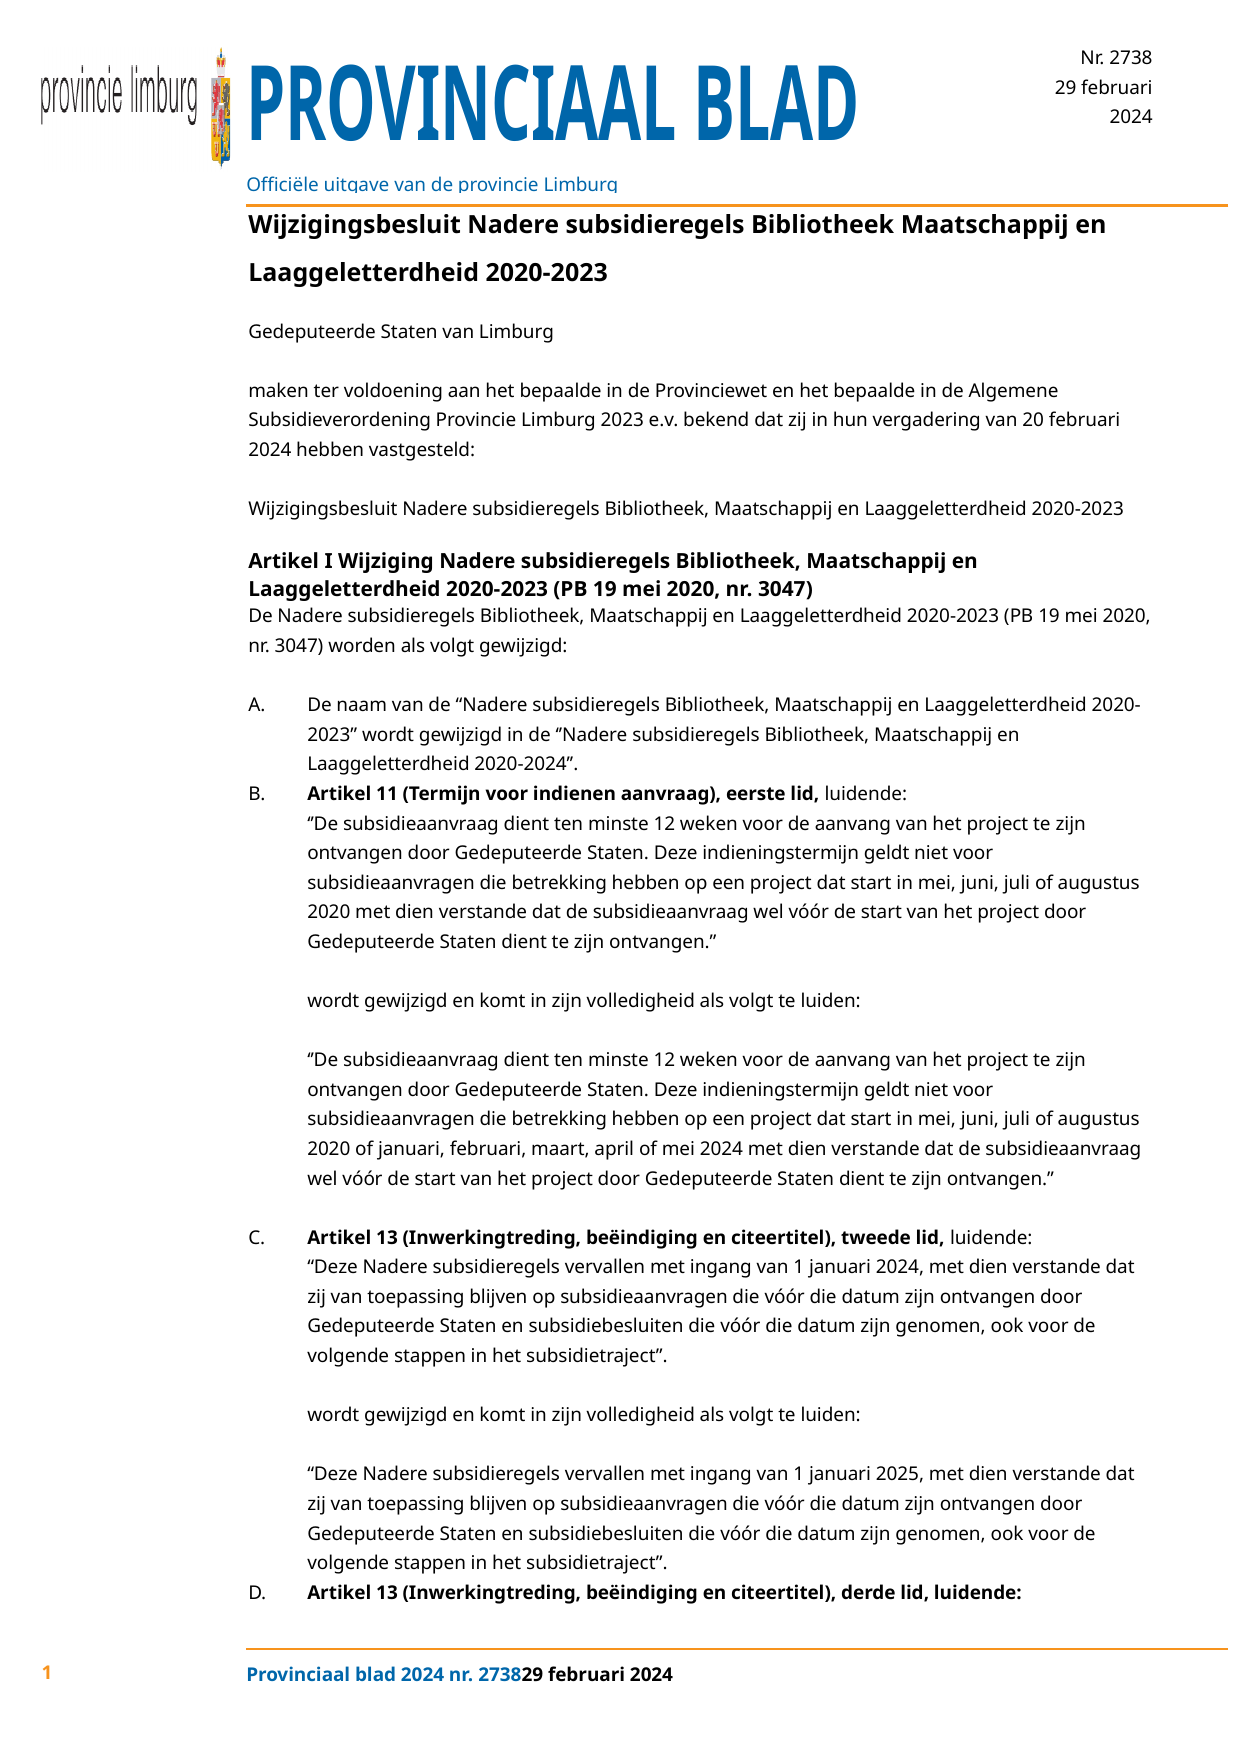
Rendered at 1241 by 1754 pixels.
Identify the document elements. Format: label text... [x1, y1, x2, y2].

list De naam van de “Nadere subsidieregels Bibliotheek, Maatschappij en Laaggeletterdheid 2020-2023” wordt gewijzigd in de ‘’Nadere subsidieregels Bibliotheek, Maatschappij en Laaggeletterdheid 2020-2024’’. [248, 691, 1152, 776]
text maken ter voldoening aan het bepaalde in de Provinciewet en het bepaalde in de Algemene Subsidieverordening Provincie Limburg 2023 e.v. bekend dat zij in hun vergadering van 20 februari 2024 hebben vastgesteld: [248, 377, 1152, 462]
text Wijzigingsbesluit Nadere subsidieregels Bibliotheek Maatschappij en Laaggeletterdheid 2020-2023 [248, 207, 1152, 288]
picture [41, 47, 231, 172]
list Artikel 13 (Inwerkingtreding, beëindiging en citeertitel), derde lid, luidende: [248, 1579, 1152, 1605]
list Artikel 13 (Inwerkingtreding, beëindiging en citeertitel), tweede lid, luidende: [248, 1224, 1152, 1250]
list Artikel 11 (Termijn voor indienen aanvraag), eerste lid, luidende: [248, 780, 1152, 806]
list ‘’De subsidieaanvraag dient ten minste 12 weken voor de aanvang van het project te zijn ontvangen door Gedeputeerde Staten. Deze indieningstermijn geldt niet voor subsidieaanvragen die betrekking hebben op een project dat start in mei, juni, juli of augustus 2020 met dien verstande dat de subsidieaanvraag wel vóór de start van het project door Gedeputeerde Staten dient te zijn ontvangen.” [248, 810, 1152, 954]
text Gedeputeerde Staten van Limburg [248, 318, 1152, 344]
list “Deze Nadere subsidieregels vervallen met ingang van 1 januari 2025, met dien verstande dat zij van toepassing blijven op subsidieaanvragen die vóór die datum zijn ontvangen door Gedeputeerde Staten en subsidiebesluiten die vóór die datum zijn genomen, ook voor de volgende stappen in het subsidietraject”. [248, 1461, 1152, 1575]
list ‘’De subsidieaanvraag dient ten minste 12 weken voor de aanvang van het project te zijn ontvangen door Gedeputeerde Staten. Deze indieningstermijn geldt niet voor subsidieaanvragen die betrekking hebben op een project dat start in mei, juni, juli of augustus 2020 of januari, februari, maart, april of mei 2024 met dien verstande dat de subsidieaanvraag wel vóór de start van het project door Gedeputeerde Staten dient te zijn ontvangen.” [248, 1046, 1152, 1191]
text De Nadere subsidieregels Bibliotheek, Maatschappij en Laaggeletterdheid 2020-2023 (PB 19 mei 2020, nr. 3047) worden als volgt gewijzigd: [248, 603, 1152, 658]
text Artikel I Wijziging Nadere subsidieregels Bibliotheek, Maatschappij en Laaggeletterdheid 2020-2023 (PB 19 mei 2020, nr. 3047) [248, 546, 1152, 603]
list wordt gewijzigd en komt in zijn volledigheid als volgt te luiden: [248, 987, 1152, 1013]
text Wijzigingsbesluit Nadere subsidieregels Bibliotheek, Maatschappij en Laaggeletterdheid 2020-2023 [248, 495, 1152, 521]
list wordt gewijzigd en komt in zijn volledigheid als volgt te luiden: [248, 1401, 1152, 1427]
list “Deze Nadere subsidieregels vervallen met ingang van 1 januari 2024, met dien verstande dat zij van toepassing blijven op subsidieaanvragen die vóór die datum zijn ontvangen door Gedeputeerde Staten en subsidiebesluiten die vóór die datum zijn genomen, ook voor de volgende stappen in het subsidietraject”. [248, 1253, 1152, 1368]
